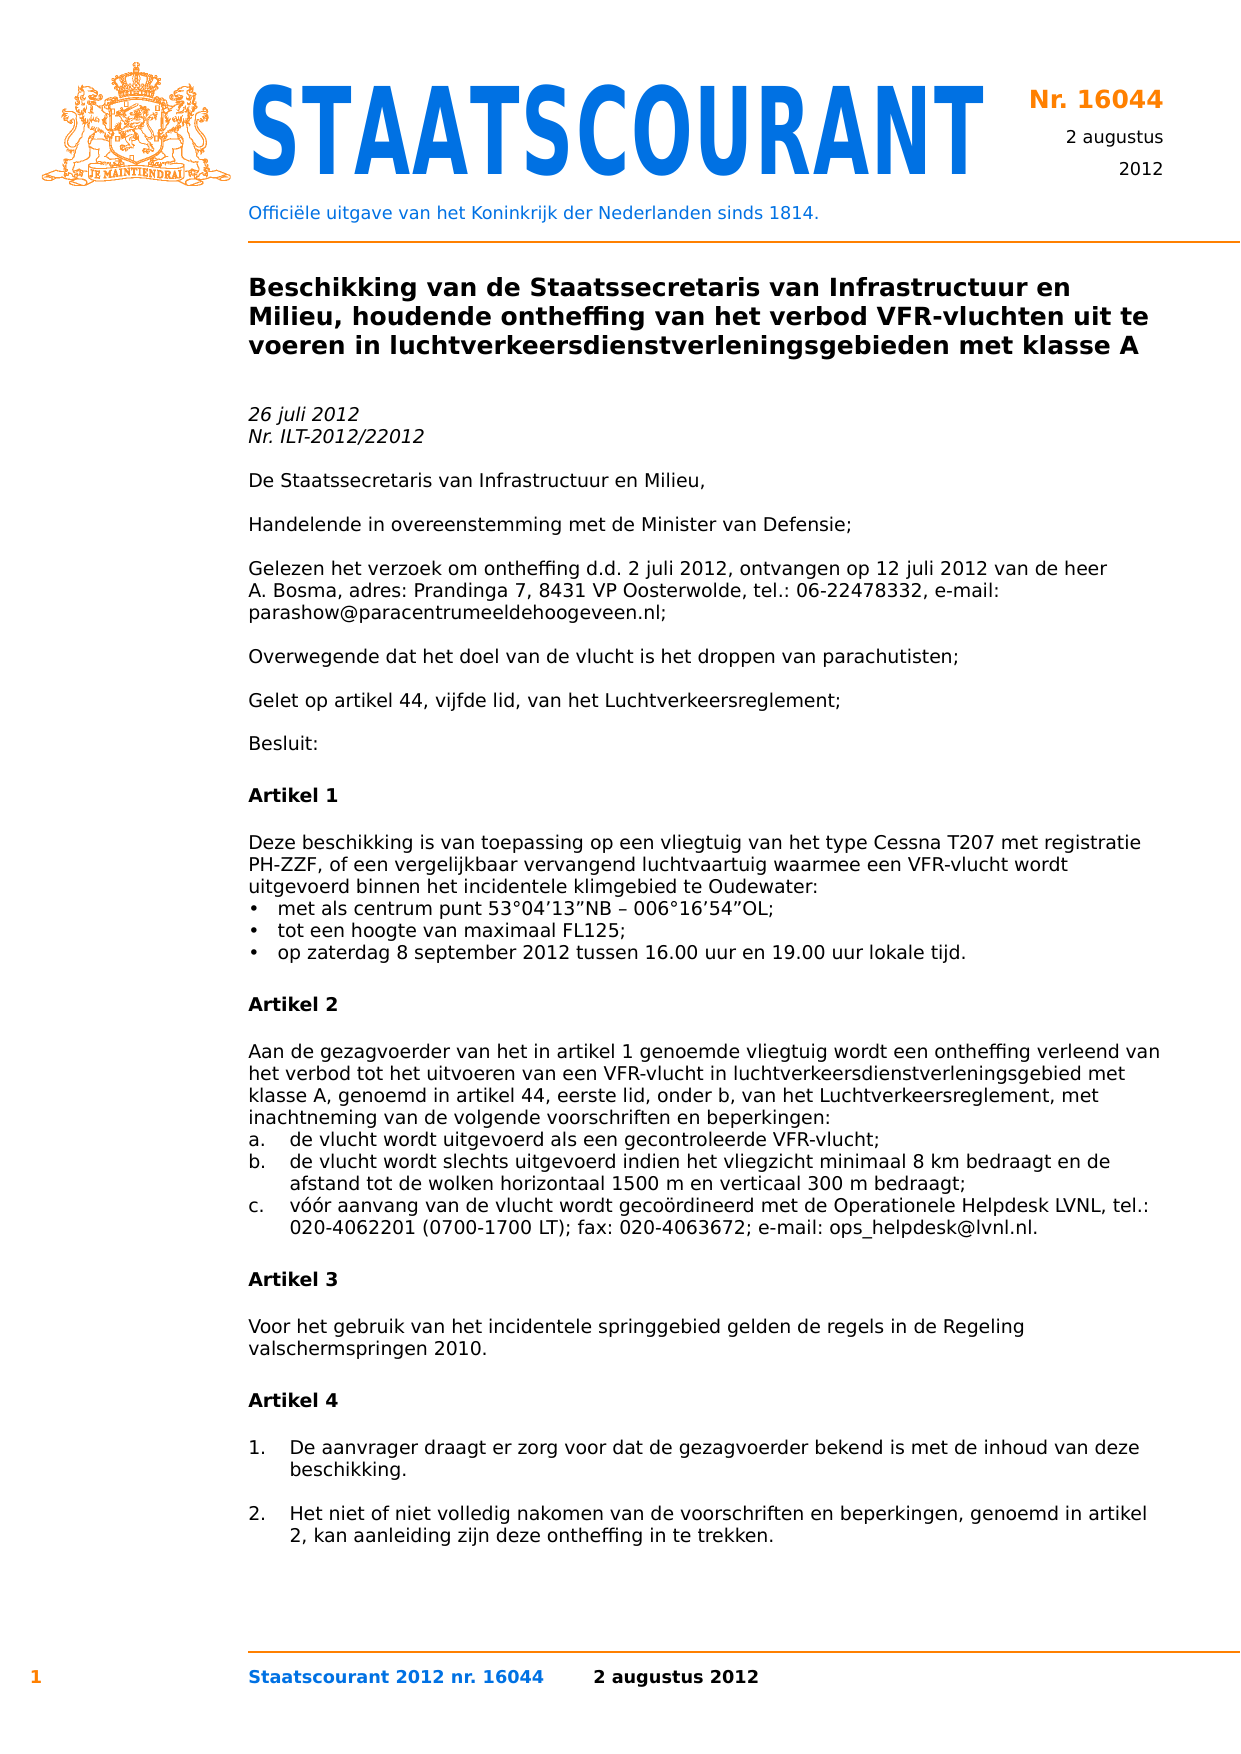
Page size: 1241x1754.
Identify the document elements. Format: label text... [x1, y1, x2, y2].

text • op zaterdag 8 september 2012 tussen 16.00 uur en 19.00 uur lokale tijd. [248, 942, 1163, 964]
picture [41, 62, 231, 186]
text De Staatssecretaris van Infrastructuur en Milieu, [248, 470, 1163, 492]
table_cell 2012 [998, 153, 1240, 203]
text c. vóór aanvang van de vlucht wordt gecoördineerd met de Operationele Helpdesk LVNL, tel.: 020-4062201 (0700-1700 LT); fax: 020-4063672; e-mail: ops_helpdesk@lvnl.nl. [248, 1195, 1163, 1239]
table_header Nr. 16044 [998, 62, 1240, 121]
text 1. De aanvrager draagt er zorg voor dat de gezagvoerder bekend is met de inhoud van deze beschikking. [248, 1437, 1163, 1481]
table_header [25, 62, 248, 241]
table_cell 2 augustus [998, 121, 1240, 153]
text Nr. ILT-2012/22012 [248, 426, 1163, 448]
text 26 juli 2012 [248, 404, 1163, 426]
table_header STAATSCOURANT [248, 62, 998, 203]
text Besluit: [248, 733, 1163, 755]
text • tot een hoogte van maximaal FL125; [248, 920, 1163, 942]
text Voor het gebruik van het incidentele springgebied gelden de regels in de Regeling valschermspringen 2010. [248, 1316, 1163, 1360]
text Aan de gezagvoerder van het in artikel 1 genoemde vliegtuig wordt een ontheffing verleend van het verbod tot het uitvoeren van een VFR-vlucht in luchtverkeersdienstverleningsgebied met klasse A, genoemd in artikel 44, eerste lid, onder b, van het Luchtverkeersreglement, met inachtneming van de volgende voorschriften en beperkingen: [248, 1041, 1163, 1129]
text • met als centrum punt 53°04’13”NB – 006°16’54”OL; [248, 898, 1163, 920]
subtitle Artikel 1 [248, 785, 1163, 807]
subtitle Artikel 4 [248, 1390, 1163, 1412]
text Overwegende dat het doel van de vlucht is het droppen van parachutisten; [248, 646, 1163, 668]
subtitle Artikel 2 [248, 994, 1163, 1016]
text 2. Het niet of niet volledig nakomen van de voorschriften en beperkingen, genoemd in artikel 2, kan aanleiding zijn deze ontheffing in te trekken. [248, 1503, 1163, 1547]
text b. de vlucht wordt slechts uitgevoerd indien het vliegzicht minimaal 8 km bedraagt en de afstand tot de wolken horizontaal 1500 m en verticaal 300 m bedraagt; [248, 1151, 1163, 1195]
text Gelezen het verzoek om ontheffing d.d. 2 juli 2012, ontvangen op 12 juli 2012 van de heer A. Bosma, adres: Prandinga 7, 8431 VP Oosterwolde, tel.: 06-22478332, e-mail: parashow@paracentrumeeldehoogeveen.nl; [248, 558, 1163, 624]
text Handelende in overeenstemming met de Minister van Defensie; [248, 514, 1163, 536]
text a. de vlucht wordt uitgevoerd als een gecontroleerde VFR-vlucht; [248, 1129, 1163, 1151]
table_cell Officiële uitgave van het Koninkrijk der Nederlanden sinds 1814. [248, 203, 1240, 241]
subtitle Artikel 3 [248, 1269, 1163, 1291]
text Gelet op artikel 44, vijfde lid, van het Luchtverkeersreglement; [248, 689, 1163, 711]
text Deze beschikking is van toepassing op een vliegtuig van het type Cessna T207 met registratie PH-ZZF, of een vergelijkbaar vervangend luchtvaartuig waarmee een VFR-vlucht wordt uitgevoerd binnen het incidentele klimgebied te Oudewater: [248, 832, 1163, 898]
subtitle Beschikking van de Staatssecretaris van Infrastructuur en Milieu, houdende ontheffing van het verbod VFR-vluchten uit te voeren in luchtverkeersdienstverleningsgebieden met klasse A [248, 273, 1163, 361]
